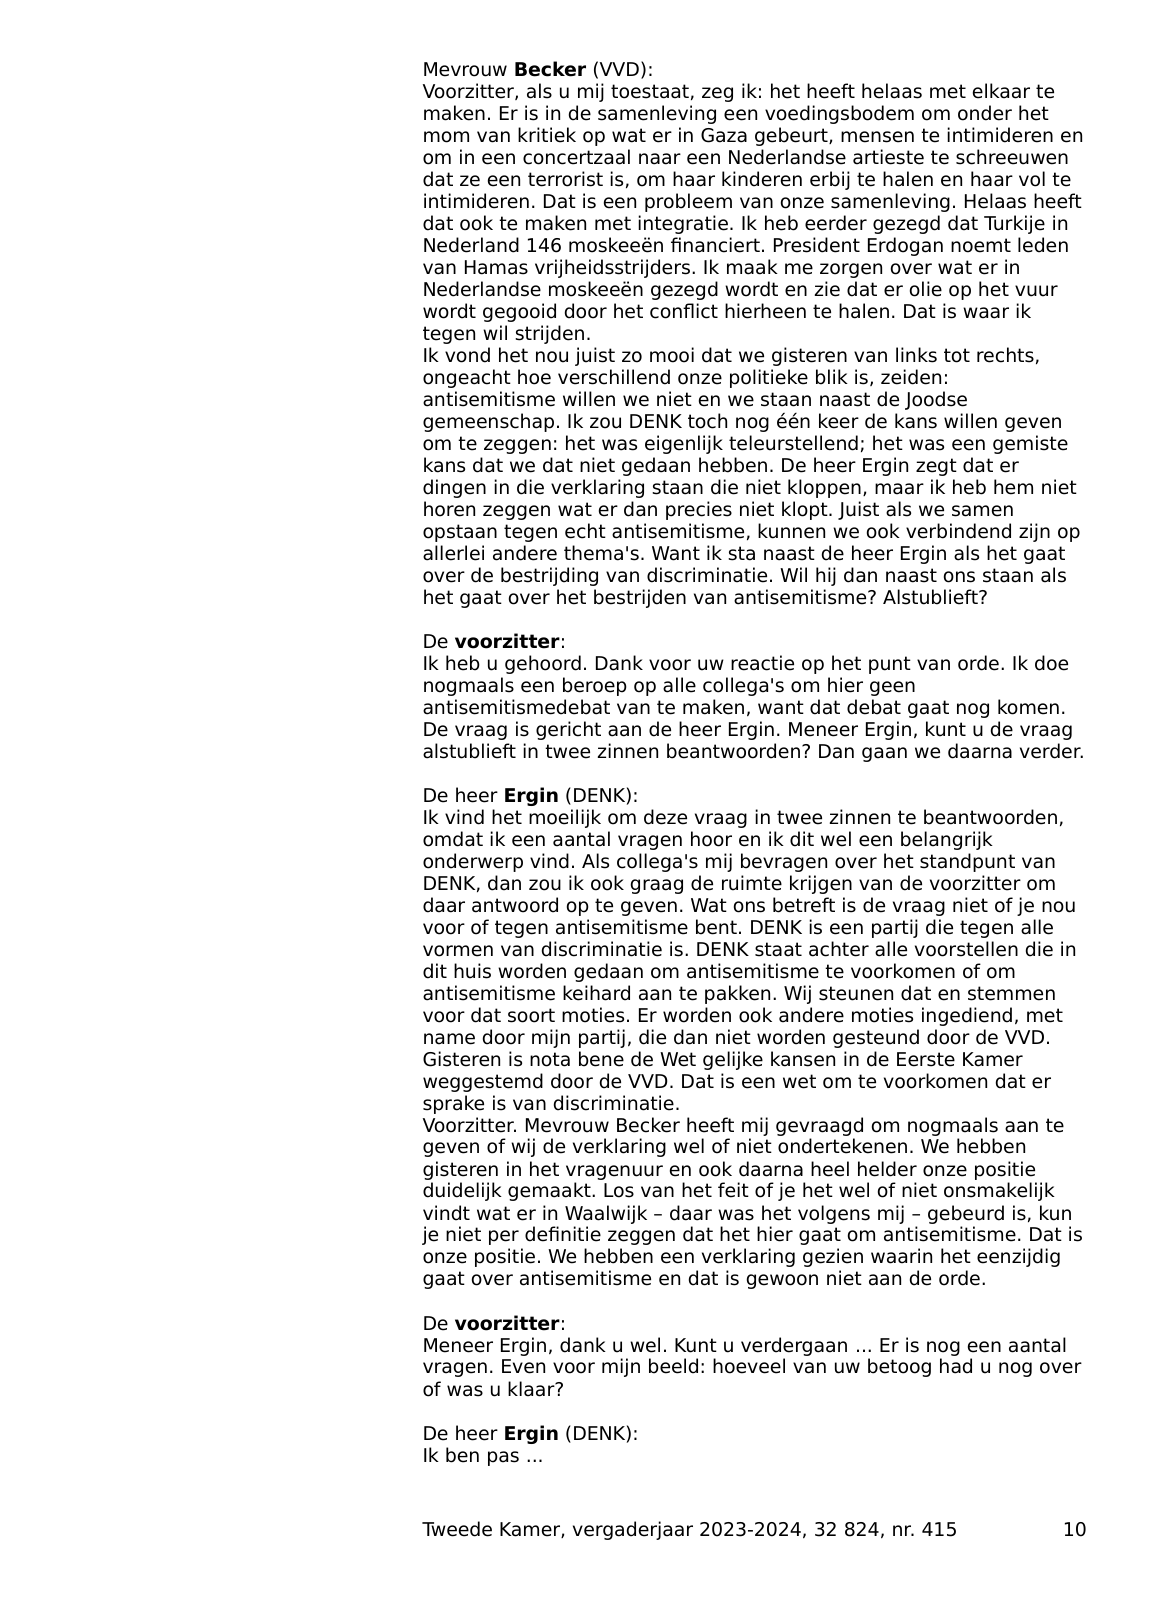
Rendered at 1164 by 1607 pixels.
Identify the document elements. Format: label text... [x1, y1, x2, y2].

text Voorzitter, als u mij toestaat, zeg ik: het heeft helaas met elkaar te maken. Er is in de samenleving een voedingsbodem om onder het mom van kritiek op wat er in Gaza gebeurt, mensen te intimideren en om in een concertzaal naar een Nederlandse artieste te schreeuwen dat ze een terrorist is, om haar kinderen erbij te halen en haar vol te intimideren. Dat is een probleem van onze samenleving. Helaas heeft dat ook te maken met integratie. Ik heb eerder gezegd dat Turkije in Nederland 146 moskeeën financiert. President Erdogan noemt leden van Hamas vrijheidsstrijders. Ik maak me zorgen over wat er in Nederlandse moskeeën gezegd wordt en zie dat er olie op het vuur wordt gegooid door het conflict hierheen te halen. Dat is waar ik tegen wil strijden. [422, 81, 1087, 345]
text Voorzitter. Mevrouw Becker heeft mij gevraagd om nogmaals aan te geven of wij de verklaring wel of niet ondertekenen. We hebben gisteren in het vragenuur en ook daarna heel helder onze positie duidelijk gemaakt. Los van het feit of je het wel of niet onsmakelijk vindt wat er in Waalwijk – daar was het volgens mij – gebeurd is, kun je niet per definitie zeggen dat het hier gaat om antisemitisme. Dat is onze positie. We hebben een verklaring gezien waarin het eenzijdig gaat over antisemitisme en dat is gewoon niet aan de orde. [422, 1114, 1087, 1290]
text De heer Ergin (DENK): [422, 785, 1087, 807]
text Ik heb u gehoord. Dank voor uw reactie op het punt van orde. Ik doe nogmaals een beroep op alle collega's om hier geen antisemitismedebat van te maken, want dat debat gaat nog komen. De vraag is gericht aan de heer Ergin. Meneer Ergin, kunt u de vraag alstublieft in twee zinnen beantwoorden? Dan gaan we daarna verder. [422, 653, 1087, 763]
text Ik vind het moeilijk om deze vraag in twee zinnen te beantwoorden, omdat ik een aantal vragen hoor en ik dit wel een belangrijk onderwerp vind. Als collega's mij bevragen over het standpunt van DENK, dan zou ik ook graag de ruimte krijgen van de voorzitter om daar antwoord op te geven. Wat ons betreft is de vraag niet of je nou voor of tegen antisemitisme bent. DENK is een partij die tegen alle vormen van discriminatie is. DENK staat achter alle voorstellen die in dit huis worden gedaan om antisemitisme te voorkomen of om antisemitisme keihard aan te pakken. Wij steunen dat en stemmen voor dat soort moties. Er worden ook andere moties ingediend, met name door mijn partij, die dan niet worden gesteund door de VVD. Gisteren is nota bene de Wet gelijke kansen in de Eerste Kamer weggestemd door de VVD. Dat is een wet om te voorkomen dat er sprake is van discriminatie. [422, 807, 1087, 1114]
text De voorzitter: [422, 1312, 1087, 1334]
text Ik ben pas ... [422, 1444, 1087, 1467]
text Meneer Ergin, dank u wel. Kunt u verdergaan ... Er is nog een aantal vragen. Even voor mijn beeld: hoeveel van uw betoog had u nog over of was u klaar? [422, 1334, 1087, 1400]
text De heer Ergin (DENK): [422, 1423, 1087, 1444]
text Ik vond het nou juist zo mooi dat we gisteren van links tot rechts, ongeacht hoe verschillend onze politieke blik is, zeiden: antisemitisme willen we niet en we staan naast de Joodse gemeenschap. Ik zou DENK toch nog één keer de kans willen geven om te zeggen: het was eigenlijk teleurstellend; het was een gemiste kans dat we dat niet gedaan hebben. De heer Ergin zegt dat er dingen in die verklaring staan die niet kloppen, maar ik heb hem niet horen zeggen wat er dan precies niet klopt. Juist als we samen opstaan tegen echt antisemitisme, kunnen we ook verbindend zijn op allerlei andere thema's. Want ik sta naast de heer Ergin als het gaat over de bestrijding van discriminatie. Wil hij dan naast ons staan als het gaat over het bestrijden van antisemitisme? Alstublieft? [422, 345, 1087, 608]
text De voorzitter: [422, 631, 1087, 653]
text Mevrouw Becker (VVD): [422, 59, 1087, 81]
